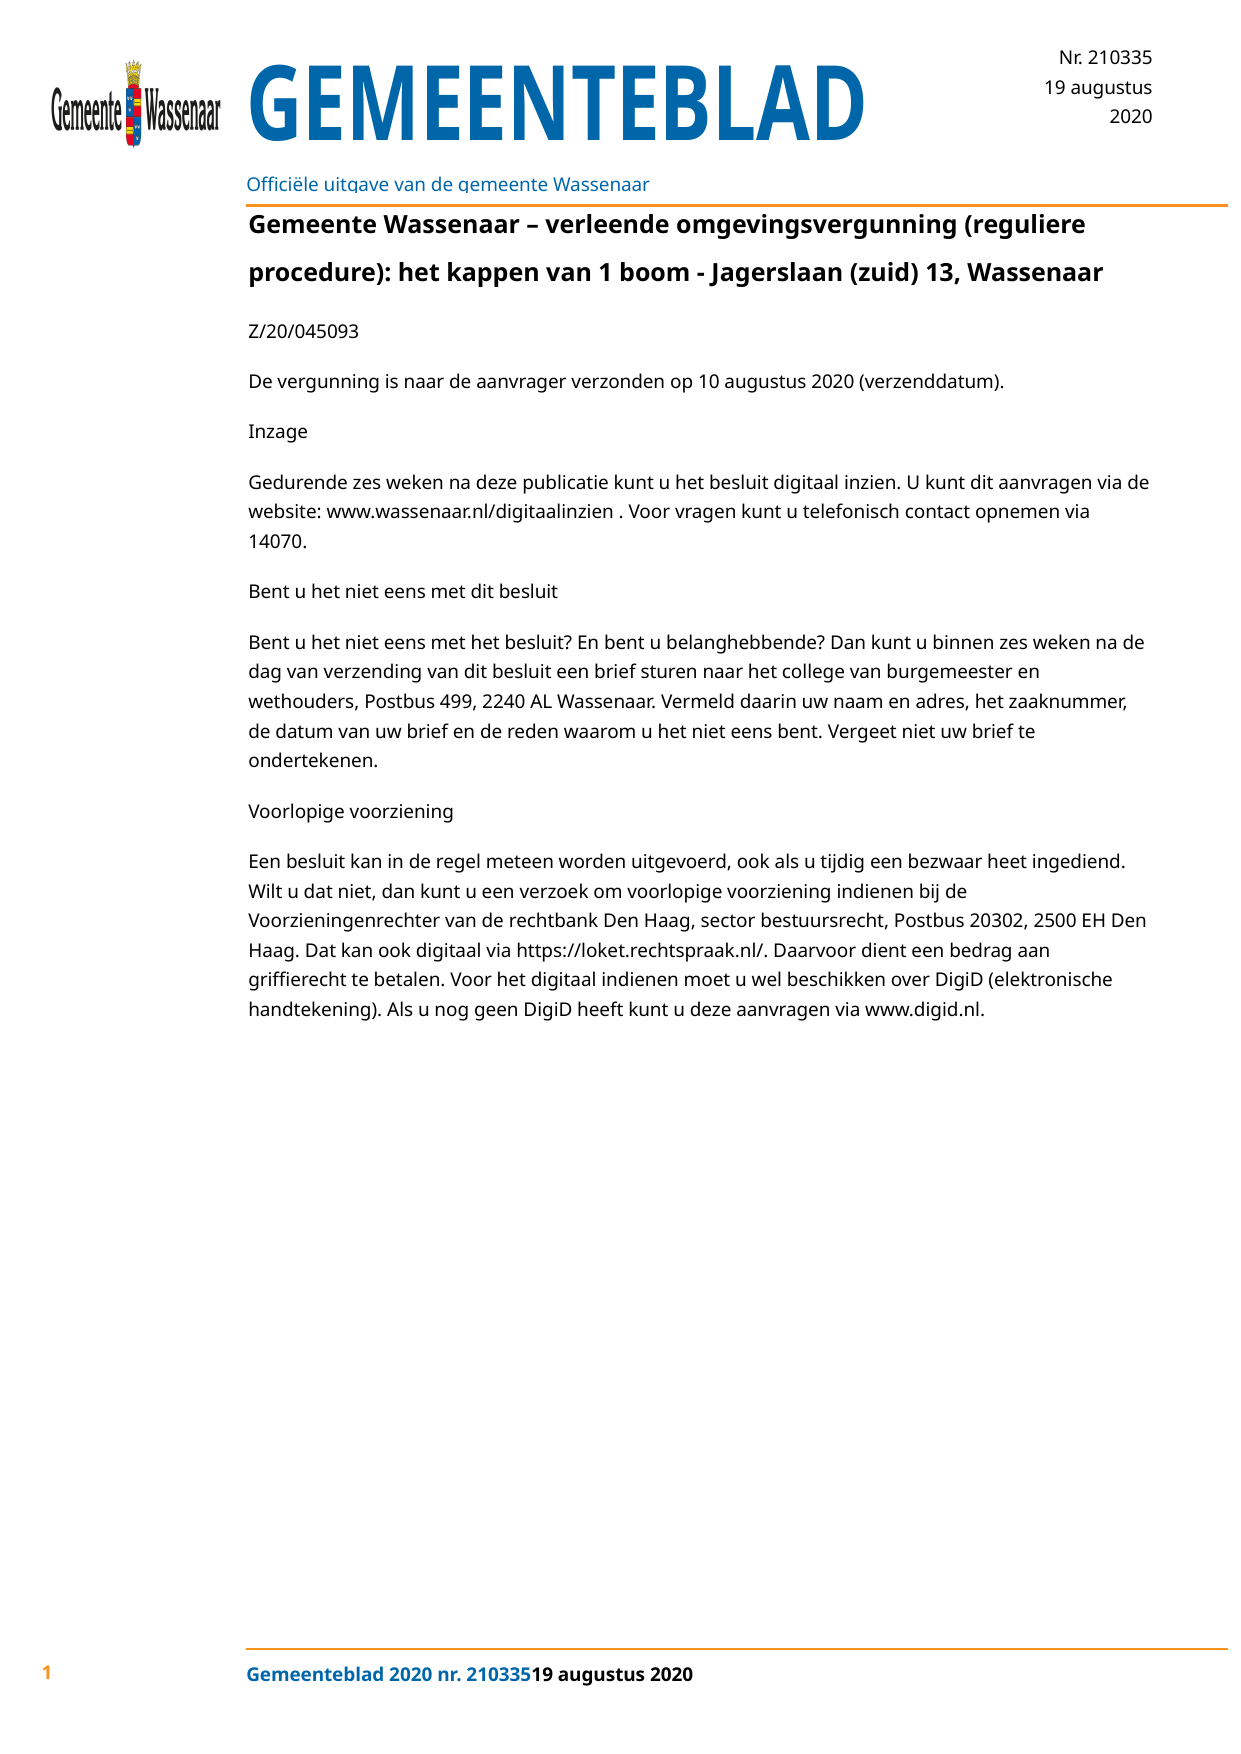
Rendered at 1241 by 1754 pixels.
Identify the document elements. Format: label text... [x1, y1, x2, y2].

text Gedurende zes weken na deze publicatie kunt u het besluit digitaal inzien. U kunt dit aanvragen via de website: www.wassenaar.nl/digitaalinzien . Voor vragen kunt u telefonisch contact opnemen via 14070. [248, 469, 1152, 554]
picture [41, 47, 231, 172]
text Een besluit kan in de regel meteen worden uitgevoerd, ook als u tijdig een bezwaar heet ingediend. Wilt u dat niet, dan kunt u een verzoek om voorlopige voorziening indienen bij de Voorzieningenrechter van de rechtbank Den Haag, sector bestuursrecht, Postbus 20302, 2500 EH Den Haag. Dat kan ook digitaal via https://loket.rechtspraak.nl/. Daarvoor dient een bedrag aan griffierecht te betalen. Voor het digitaal indienen moet u wel beschikken over DigiD (elektronische handtekening). Als u nog geen DigiD heeft kunt u deze aanvragen via www.digid.nl. [248, 848, 1152, 1022]
text Z/20/045093 [248, 318, 1152, 344]
text Inzage [248, 419, 1152, 444]
text Gemeente Wassenaar – verleende omgevingsvergunning (reguliere procedure): het kappen van 1 boom - Jagerslaan (zuid) 13, Wassenaar [248, 207, 1152, 288]
text De vergunning is naar de aanvrager verzonden op 10 augustus 2020 (verzenddatum). [248, 368, 1152, 394]
text Bent u het niet eens met dit besluit [248, 579, 1152, 604]
text Bent u het niet eens met het besluit? En bent u belanghebbende? Dan kunt u binnen zes weken na de dag van verzending van dit besluit een brief sturen naar het college van burgemeester en wethouders, Postbus 499, 2240 AL Wassenaar. Vermeld daarin uw naam en adres, het zaaknummer, de datum van uw brief en de reden waarom u het niet eens bent. Vergeet niet uw brief te ondertekenen. [248, 629, 1152, 773]
text Voorlopige voorziening [248, 798, 1152, 824]
